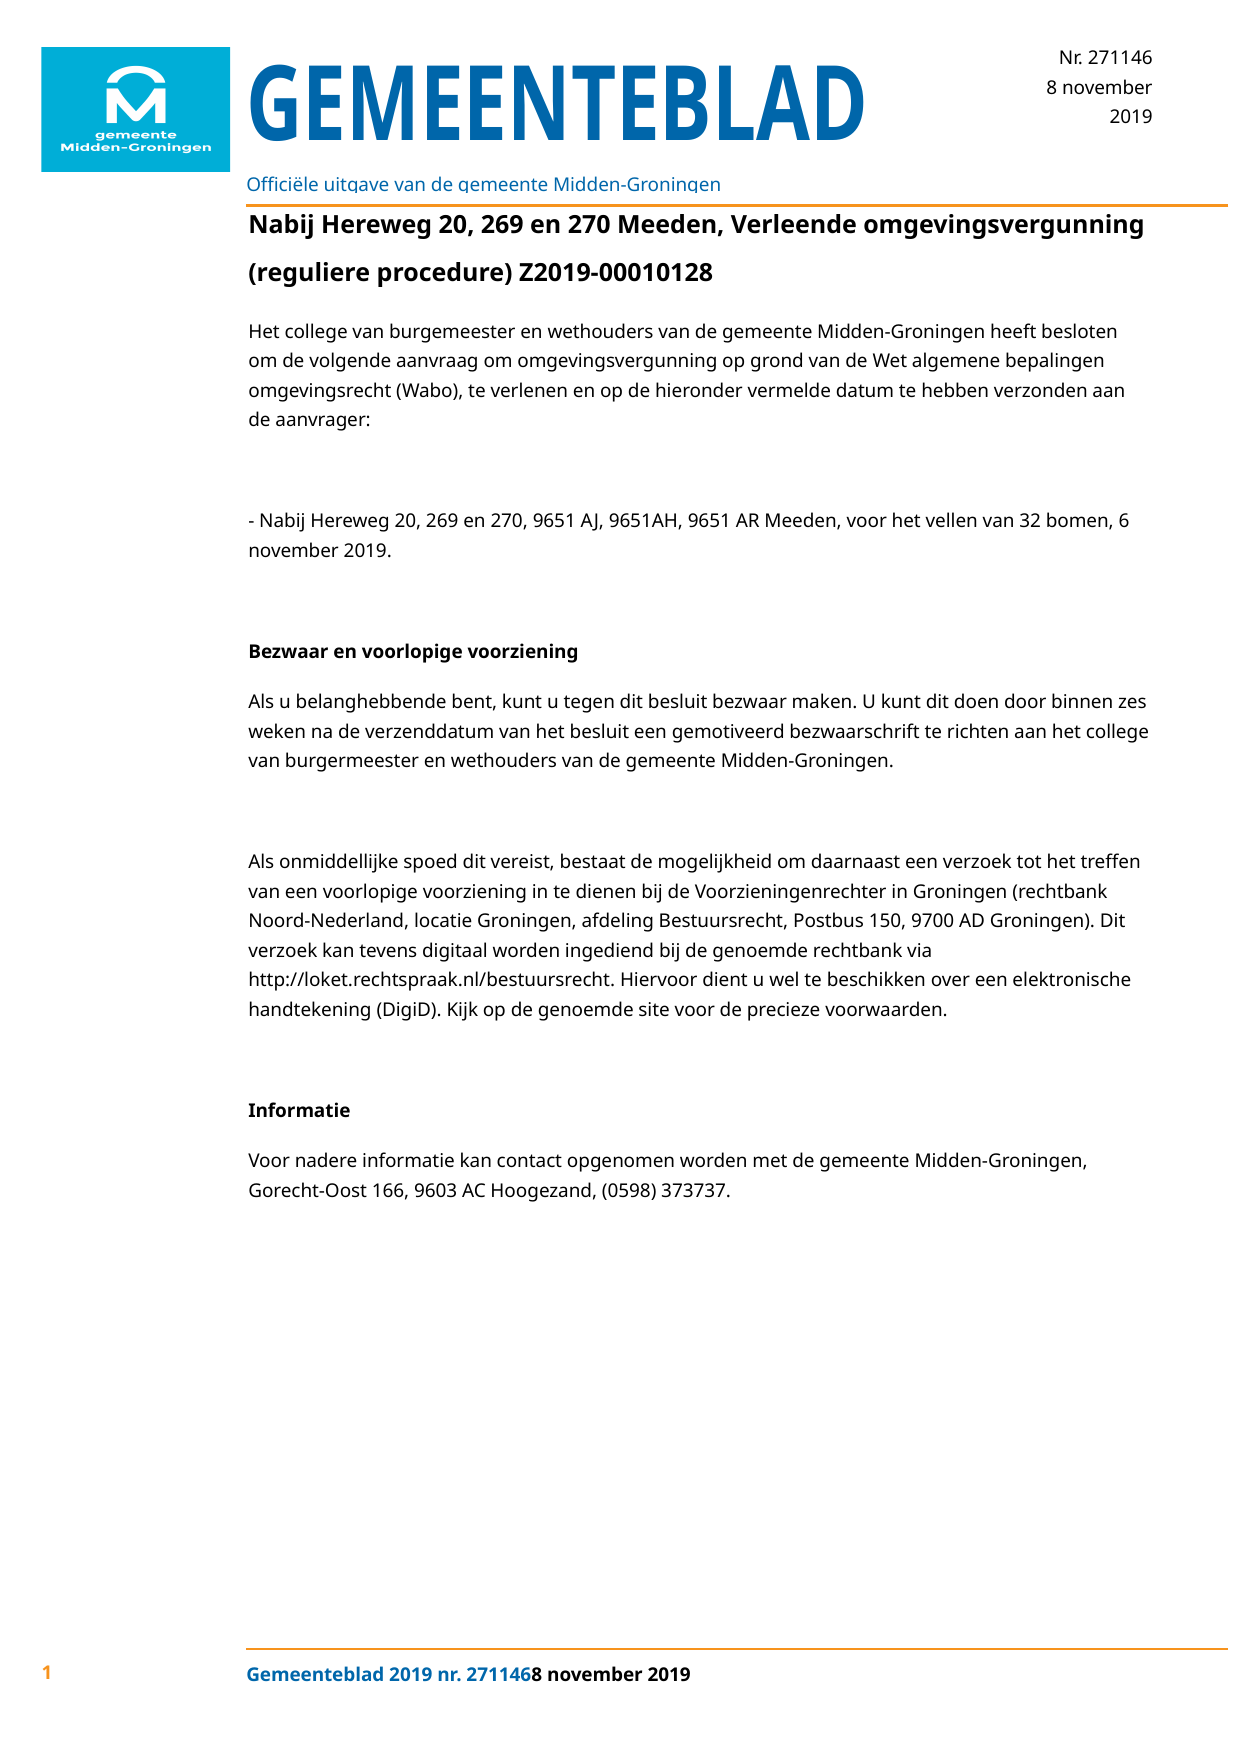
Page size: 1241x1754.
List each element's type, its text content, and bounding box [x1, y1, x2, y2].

text Het college van burgemeester en wethouders van de gemeente Midden-Groningen heeft besloten om de volgende aanvraag om omgevingsvergunning op grond van de Wet algemene bepalingen omgevingsrecht (Wabo), te verlenen en op de hieronder vermelde datum te hebben verzonden aan de aanvrager: [248, 318, 1152, 432]
text Als u belanghebbende bent, kunt u tegen dit besluit bezwaar maken. U kunt dit doen door binnen zes weken na de verzenddatum van het besluit een gemotiveerd bezwaarschrift te richten aan het college van burgermeester en wethouders van de gemeente Midden-Groningen. [248, 688, 1152, 773]
picture [184, 146, 190, 153]
picture [107, 89, 165, 122]
text Nabij Hereweg 20, 269 en 270 Meeden, Verleende omgevingsvergunning (reguliere procedure) Z2019-00010128 [248, 207, 1152, 288]
text - Nabij Hereweg 20, 269 en 270, 9651 AJ, 9651AH, 9651 AR Meeden, voor het vellen van 32 bomen, 6 november 2019. [248, 507, 1152, 563]
text Als onmiddellijke spoed dit vereist, bestaat de mogelijkheid om daarnaast een verzoek tot het treffen van een voorlopige voorziening in te dienen bij de Voorzieningenrechter in Groningen (rechtbank Noord-Nederland, locatie Groningen, afdeling Bestuursrecht, Postbus 150, 9700 AD Groningen). Dit verzoek kan tevens digitaal worden ingediend bij de genoemde rechtbank via http://loket.rechtspraak.nl/bestuursrecht. Hiervoor dient u wel te beschikken over een elektronische handtekening (DigiD). Kijk op de genoemde site voor de precieze voorwaarden. [248, 848, 1152, 1022]
text Bezwaar en voorlopige voorziening [248, 638, 1152, 664]
picture [108, 66, 164, 82]
text Voor nadere informatie kan contact opgenomen worden met de gemeente Midden-Groningen, Gorecht-Oost 166, 9603 AC Hoogezand, (0598) 373737. [248, 1147, 1152, 1203]
text Informatie [248, 1097, 1152, 1123]
